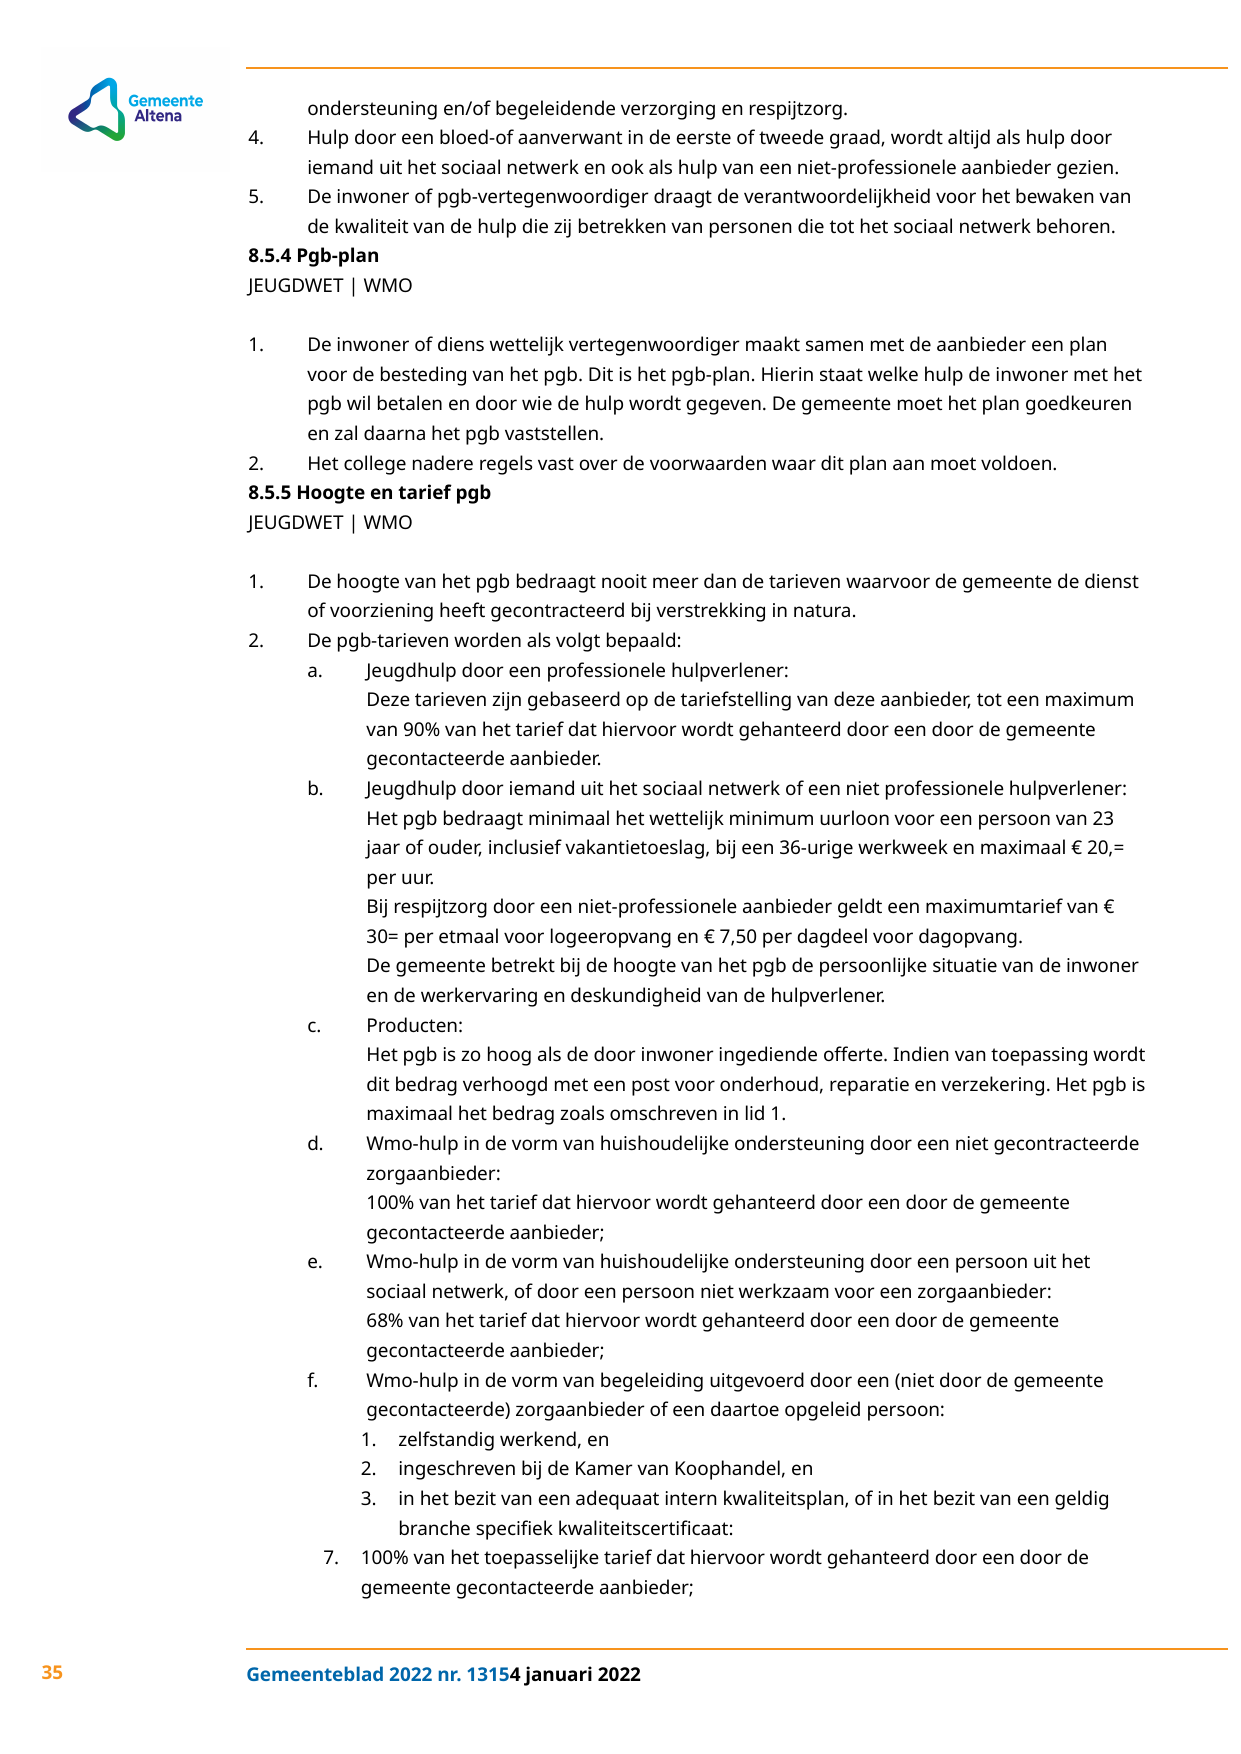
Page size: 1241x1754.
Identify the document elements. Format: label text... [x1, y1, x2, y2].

picture [41, 47, 231, 172]
list 100% van het tarief dat hiervoor wordt gehanteerd door een door de gemeente gecontacteerde aanbieder; [307, 1189, 1152, 1245]
list zelfstandig werkend, en [361, 1426, 1152, 1452]
list De pgb-tarieven worden als volgt bepaald: [248, 627, 1152, 653]
list ingeschreven bij de Kamer van Koophandel, en [361, 1456, 1152, 1481]
list in het bezit van een adequaat intern kwaliteitsplan, of in het bezit van een geldig branche specifiek kwaliteitscertificaat: [361, 1485, 1152, 1541]
list Hulp door een bloed-of aanverwant in de eerste of tweede graad, wordt altijd als hulp door iemand uit het sociaal netwerk en ook als hulp van een niet-professionele aanbieder gezien. [248, 124, 1152, 180]
list Wmo-hulp in de vorm van huishoudelijke ondersteuning door een persoon uit het sociaal netwerk, of door een persoon niet werkzaam voor een zorgaanbieder: [307, 1248, 1152, 1304]
text JEUGDWET | WMO [248, 272, 1152, 298]
list Jeugdhulp door een professionele hulpverlener: [307, 657, 1152, 683]
list Producten: [307, 1012, 1152, 1038]
list Wmo-hulp in de vorm van begeleiding uitgevoerd door een (niet door de gemeente gecontacteerde) zorgaanbieder of een daartoe opgeleid persoon: [307, 1367, 1152, 1422]
list Bij respijtzorg door een niet-professionele aanbieder geldt een maximumtarief van € 30= per etmaal voor logeeropvang en € 7,50 per dagdeel voor dagopvang. [307, 893, 1152, 949]
list 68% van het tarief dat hiervoor wordt gehanteerd door een door de gemeente gecontacteerde aanbieder; [307, 1308, 1152, 1363]
list De inwoner of diens wettelijk vertegenwoordiger maakt samen met de aanbieder een plan voor de besteding van het pgb. Dit is het pgb-plan. Hierin staat welke hulp de inwoner met het pgb wil betalen en door wie de hulp wordt gegeven. De gemeente moet het plan goedkeuren en zal daarna het pgb vaststellen. [248, 331, 1152, 446]
text 8.5.4 Pgb-plan [248, 243, 1152, 268]
list ondersteuning en/of begeleidende verzorging en respijtzorg. [248, 95, 1152, 121]
list Het pgb is zo hoog als de door inwoner ingediende offerte. Indien van toepassing wordt dit bedrag verhoogd met een post voor onderhoud, reparatie en verzekering. Het pgb is maximaal het bedrag zoals omschreven in lid 1. [307, 1041, 1152, 1126]
list De hoogte van het pgb bedraagt nooit meer dan de tarieven waarvoor de gemeente de dienst of voorziening heeft gecontracteerd bij verstrekking in natura. [248, 568, 1152, 623]
list Het college nadere regels vast over de voorwaarden waar dit plan aan moet voldoen. [248, 450, 1152, 476]
list Wmo-hulp in de vorm van huishoudelijke ondersteuning door een niet gecontracteerde zorgaanbieder: [307, 1130, 1152, 1186]
text JEUGDWET | WMO [248, 509, 1152, 535]
list Het pgb bedraagt minimaal het wettelijk minimum uurloon voor een persoon van 23 jaar of ouder, inclusief vakantietoeslag, bij een 36-urige werkweek en maximaal € 20,= per uur. [307, 805, 1152, 890]
text 8.5.5 Hoogte en tarief pgb [248, 479, 1152, 505]
list De gemeente betrekt bij de hoogte van het pgb de persoonlijke situatie van de inwoner en de werkervaring en deskundigheid van de hulpverlener. [307, 953, 1152, 1008]
list De inwoner of pgb-vertegenwoordiger draagt de verantwoordelijkheid voor het bewaken van de kwaliteit van de hulp die zij betrekken van personen die tot het sociaal netwerk behoren. [248, 183, 1152, 239]
list 100% van het toepasselijke tarief dat hiervoor wordt gehanteerd door een door de gemeente gecontacteerde aanbieder; [323, 1544, 1152, 1600]
list Jeugdhulp door iemand uit het sociaal netwerk of een niet professionele hulpverlener: [307, 775, 1152, 801]
list Deze tarieven zijn gebaseerd op de tariefstelling van deze aanbieder, tot een maximum van 90% van het tarief dat hiervoor wordt gehanteerd door een door de gemeente gecontacteerde aanbieder. [307, 686, 1152, 771]
